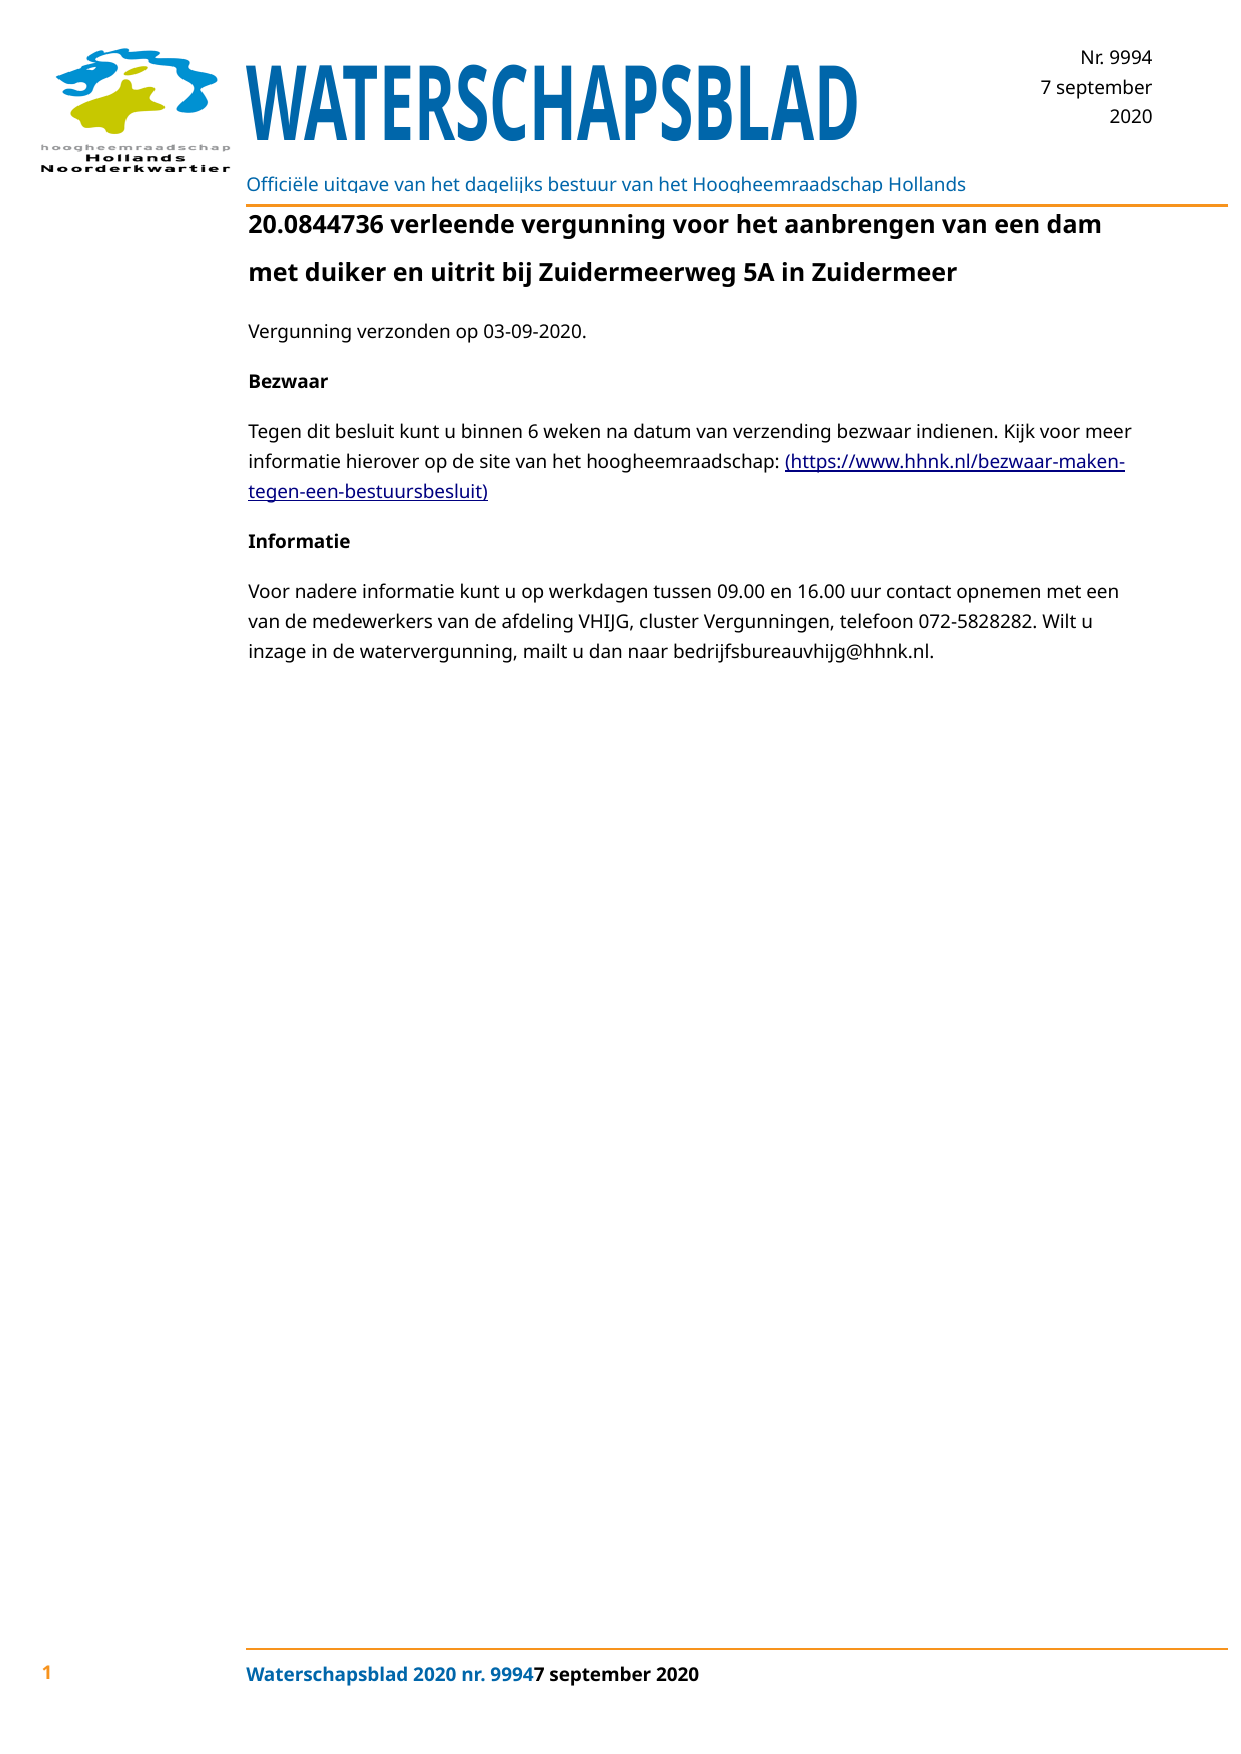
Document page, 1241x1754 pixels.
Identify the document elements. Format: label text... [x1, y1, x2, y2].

text Informatie [248, 528, 1152, 554]
text Vergunning verzonden op 03-09-2020. [248, 318, 1152, 344]
text Voor nadere informatie kunt u op werkdagen tussen 09.00 en 16.00 uur contact opnemen met een van de medewerkers van de afdeling VHIJG, cluster Vergunningen, telefoon 072-5828282. Wilt u inzage in de watervergunning, mailt u dan naar bedrijfsbureauvhijg@hhnk.nl. [248, 579, 1152, 664]
text Tegen dit besluit kunt u binnen 6 weken na datum van verzending bezwaar indienen. Kijk voor meer informatie hierover op de site van het hoogheemraadschap: (https://www.hhnk.nl/bezwaar-maken-tegen-een-bestuursbesluit) [248, 419, 1152, 504]
text Bezwaar [248, 368, 1152, 394]
picture [41, 47, 231, 172]
text 20.0844736 verleende vergunning voor het aanbrengen van een dam met duiker en uitrit bij Zuidermeerweg 5A in Zuidermeer [248, 207, 1152, 288]
